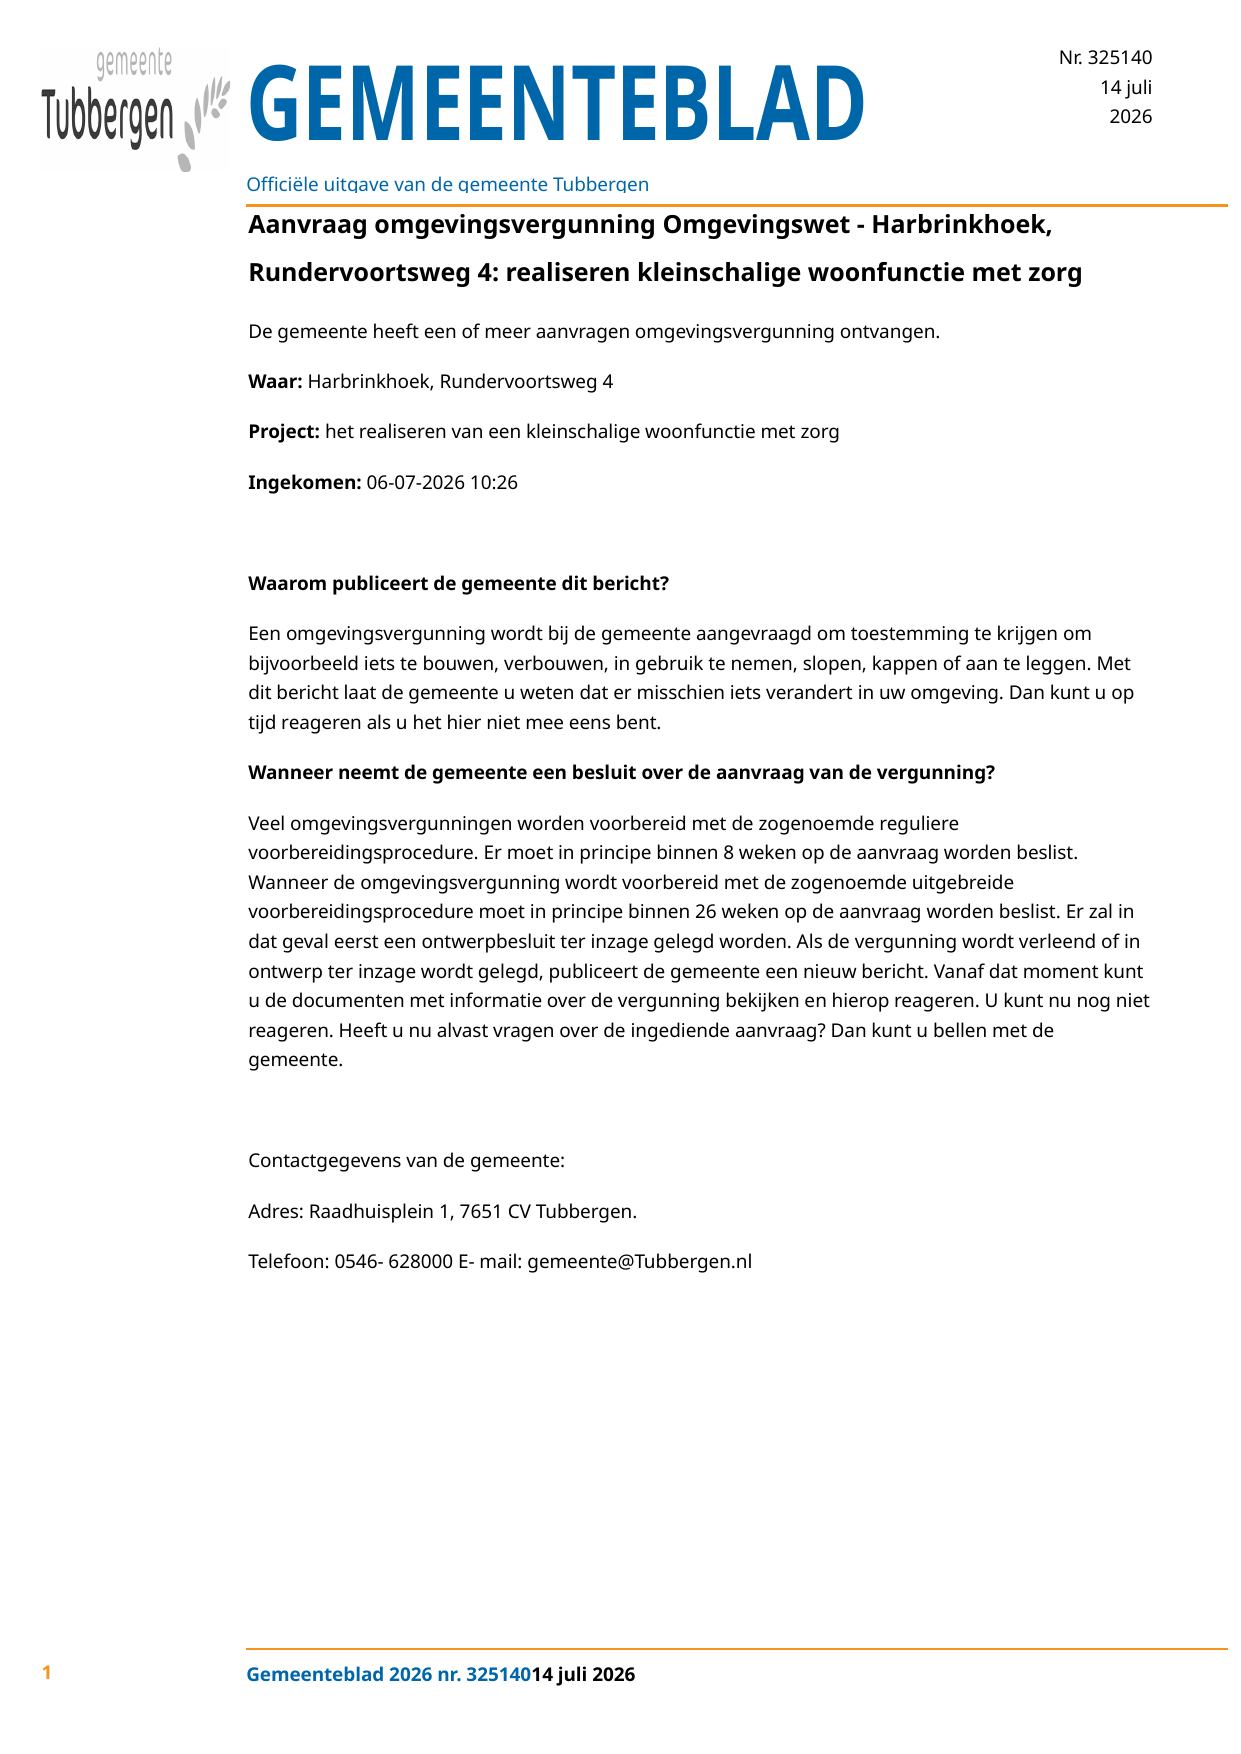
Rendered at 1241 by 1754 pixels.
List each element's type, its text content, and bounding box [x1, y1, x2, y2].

text Waar: Harbrinkhoek, Rundervoortsweg 4 [248, 368, 1152, 394]
text Aanvraag omgevingsvergunning Omgevingswet - Harbrinkhoek, Rundervoortsweg 4: realiseren kleinschalige woonfunctie met zorg [248, 207, 1152, 288]
text Veel omgevingsvergunningen worden voorbereid met de zogenoemde reguliere voorbereidingsprocedure. Er moet in principe binnen 8 weken op de aanvraag worden beslist. Wanneer de omgevingsvergunning wordt voorbereid met de zogenoemde uitgebreide voorbereidingsprocedure moet in principe binnen 26 weken op de aanvraag worden beslist. Er zal in dat geval eerst een ontwerpbesluit ter inzage gelegd worden. Als de vergunning wordt verleend of in ontwerp ter inzage wordt gelegd, publiceert de gemeente een nieuw bericht. Vanaf dat moment kunt u de documenten met informatie over de vergunning bekijken en hierop reageren. U kunt nu nog niet reageren. Heeft u nu alvast vragen over de ingediende aanvraag? Dan kunt u bellen met de gemeente. [248, 810, 1152, 1072]
text Ingekomen: 06-07-2026 10:26 [248, 469, 1152, 495]
text Contactgegevens van de gemeente: [248, 1147, 1152, 1173]
text Een omgevingsvergunning wordt bij de gemeente aangevraagd om toestemming te krijgen om bijvoorbeeld iets te bouwen, verbouwen, in gebruik te nemen, slopen, kappen of aan te leggen. Met dit bericht laat de gemeente u weten dat er misschien iets verandert in uw omgeving. Dan kunt u op tijd reageren als u het hier niet mee eens bent. [248, 620, 1152, 735]
text Project: het realiseren van een kleinschalige woonfunctie met zorg [248, 419, 1152, 444]
text Wanneer neemt de gemeente een besluit over de aanvraag van de vergunning? [248, 759, 1152, 785]
picture [41, 47, 231, 172]
text Waarom publiceert de gemeente dit bericht? [248, 570, 1152, 596]
text De gemeente heeft een of meer aanvragen omgevingsvergunning ontvangen. [248, 318, 1152, 344]
text Telefoon: 0546- 628000 E- mail: gemeente@Tubbergen.nl [248, 1248, 1152, 1274]
text Adres: Raadhuisplein 1, 7651 CV Tubbergen. [248, 1198, 1152, 1224]
